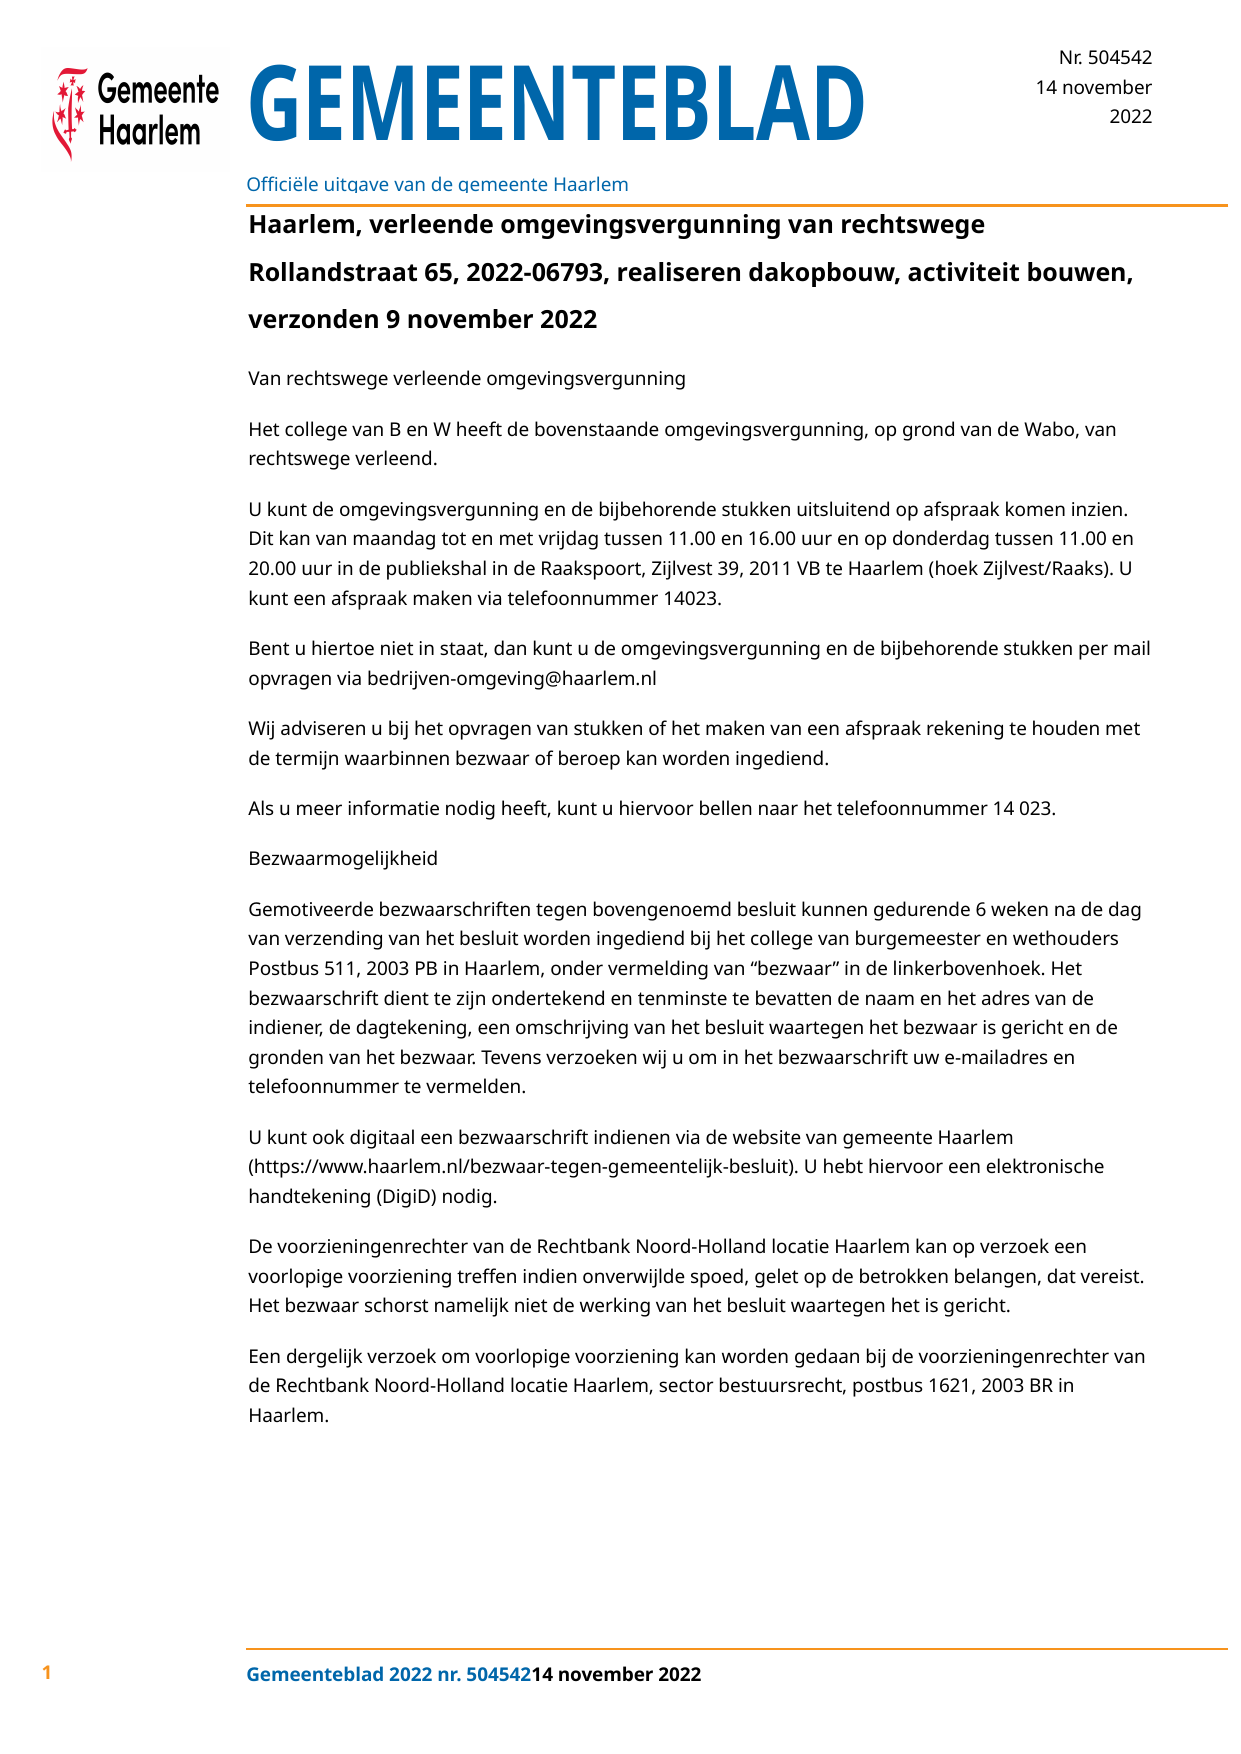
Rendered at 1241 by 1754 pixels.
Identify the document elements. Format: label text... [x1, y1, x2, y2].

text U kunt ook digitaal een bezwaarschrift indienen via de website van gemeente Haarlem (https://www.haarlem.nl/bezwaar-tegen-gemeentelijk-besluit). U hebt hiervoor een elektronische handtekening (DigiD) nodig. [248, 1124, 1152, 1209]
picture [41, 47, 231, 172]
text Als u meer informatie nodig heeft, kunt u hiervoor bellen naar het telefoonnummer 14 023. [248, 795, 1152, 821]
text Het college van B en W heeft de bovenstaande omgevingsvergunning, op grond van de Wabo, van rechtswege verleend. [248, 416, 1152, 471]
text Van rechtswege verleende omgevingsvergunning [248, 366, 1152, 391]
text Een dergelijk verzoek om voorlopige voorziening kan worden gedaan bij de voorzieningenrechter van de Rechtbank Noord-Holland locatie Haarlem, sector bestuursrecht, postbus 1621, 2003 BR in Haarlem. [248, 1343, 1152, 1428]
text Bezwaarmogelijkheid [248, 846, 1152, 871]
text Wij adviseren u bij het opvragen van stukken of het maken van een afspraak rekening te houden met de termijn waarbinnen bezwaar of beroep kan worden ingediend. [248, 715, 1152, 770]
text Haarlem, verleende omgevingsvergunning van rechtswege Rollandstraat 65, 2022-06793, realiseren dakopbouw, activiteit bouwen, verzonden 9 november 2022 [248, 207, 1152, 336]
text Bent u hiertoe niet in staat, dan kunt u de omgevingsvergunning en de bijbehorende stukken per mail opvragen via bedrijven-omgeving@haarlem.nl [248, 635, 1152, 690]
text De voorzieningenrechter van de Rechtbank Noord-Holland locatie Haarlem kan op verzoek een voorlopige voorziening treffen indien onverwijlde spoed, gelet op de betrokken belangen, dat vereist. Het bezwaar schorst namelijk niet de werking van het besluit waartegen het is gericht. [248, 1233, 1152, 1318]
text Gemotiveerde bezwaarschriften tegen bovengenoemd besluit kunnen gedurende 6 weken na de dag van verzending van het besluit worden ingediend bij het college van burgemeester en wethouders Postbus 511, 2003 PB in Haarlem, onder vermelding van “bezwaar” in de linkerbovenhoek. Het bezwaarschrift dient te zijn ondertekend en tenminste te bevatten de naam en het adres van de indiener, de dagtekening, een omschrijving van het besluit waartegen het bezwaar is gericht en de gronden van het bezwaar. Tevens verzoeken wij u om in het bezwaarschrift uw e-mailadres en telefoonnummer te vermelden. [248, 896, 1152, 1099]
text U kunt de omgevingsvergunning en de bijbehorende stukken uitsluitend op afspraak komen inzien. Dit kan van maandag tot en met vrijdag tussen 11.00 en 16.00 uur en op donderdag tussen 11.00 en 20.00 uur in de publiekshal in de Raakspoort, Zijlvest 39, 2011 VB te Haarlem (hoek Zijlvest/Raaks). U kunt een afspraak maken via telefoonnummer 14023. [248, 496, 1152, 610]
